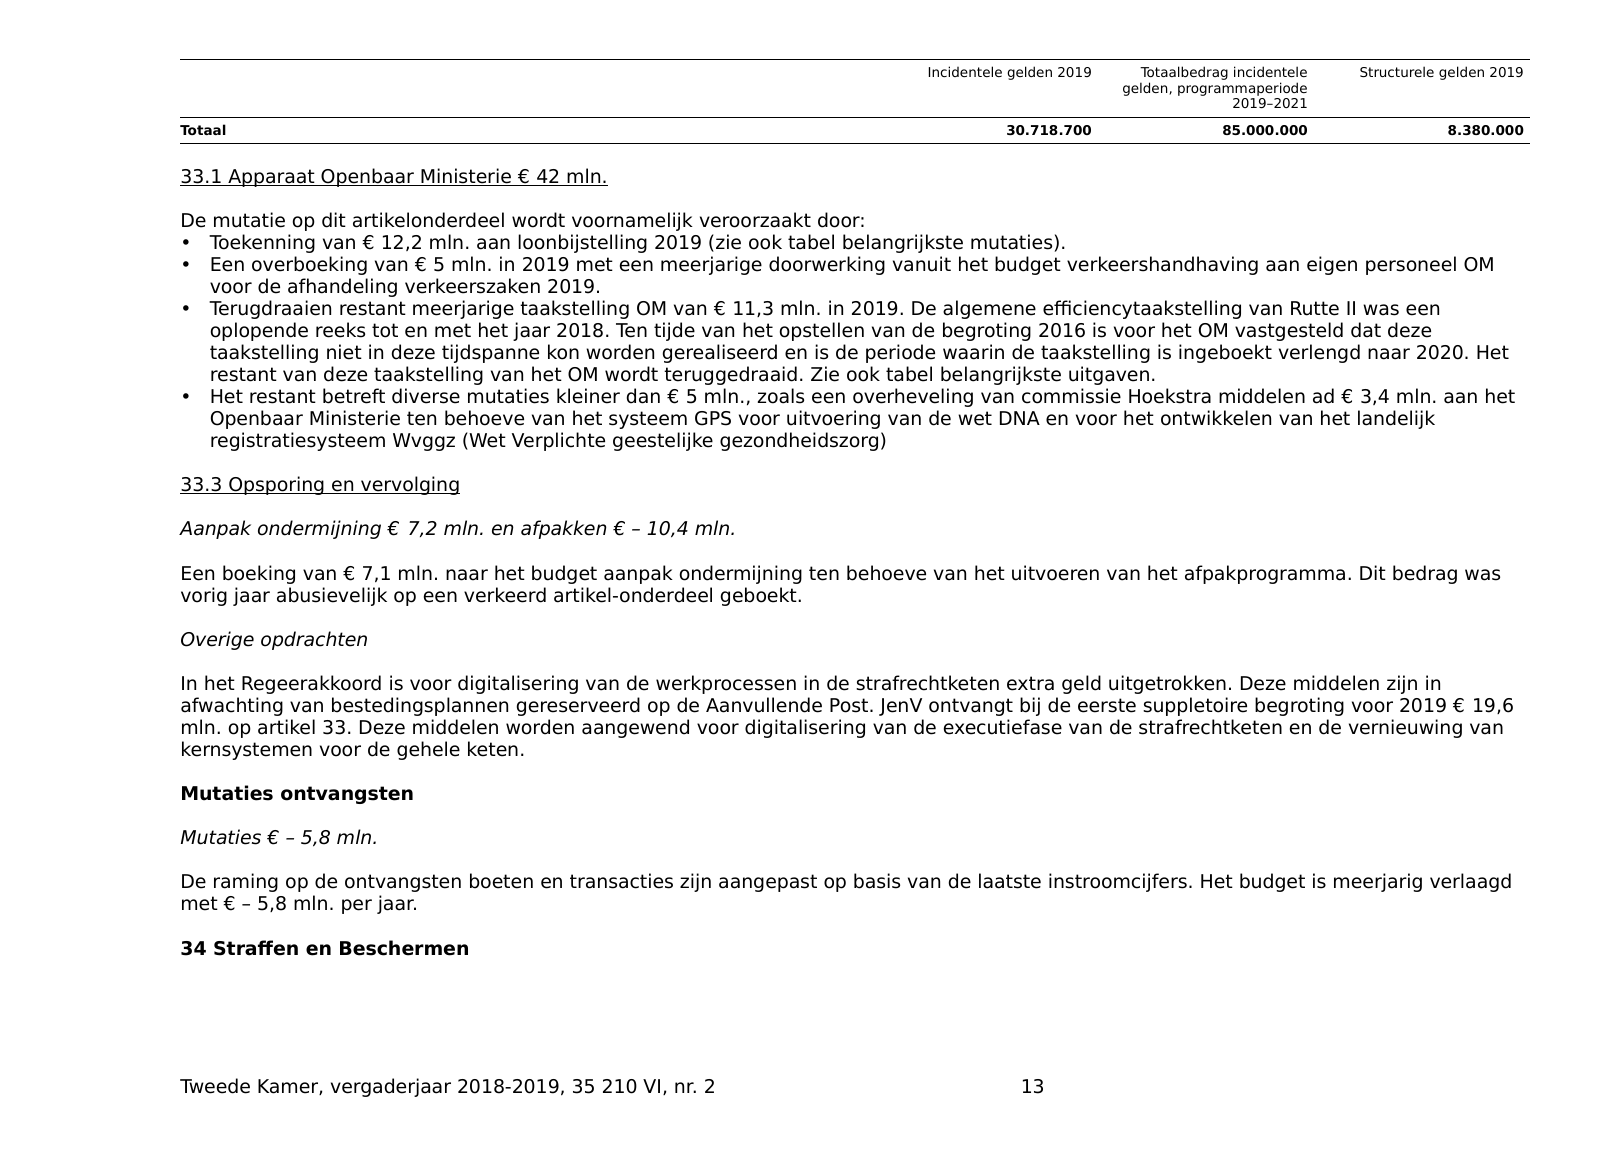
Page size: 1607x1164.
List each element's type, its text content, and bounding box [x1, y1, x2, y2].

subtitle Mutaties € – 5,8 mln. [180, 827, 1529, 849]
table_header [180, 60, 882, 117]
table_cell 8.380.000 [1314, 118, 1529, 143]
text De mutatie op dit artikelonderdeel wordt voornamelijk veroorzaakt door: [180, 210, 1529, 232]
subtitle Aanpak ondermijning € 7,2 mln. en afpakken € – 10,4 mln. [180, 518, 1529, 540]
text In het Regeerakkoord is voor digitalisering van de werkprocessen in de strafrechtketen extra geld uitgetrokken. Deze middelen zijn in afwachting van bestedingsplannen gereserveerd op de Aanvullende Post. JenV ontvangt bij de eerste suppletoire begroting voor 2019 € 19,6 mln. op artikel 33. Deze middelen worden aangewend voor digitalisering van de executiefase van de strafrechtketen en de vernieuwing van kernsystemen voor de gehele keten. [180, 673, 1529, 761]
table_header Incidentele gelden 2019 [882, 60, 1098, 117]
table_header Totaalbedrag incidentele gelden, programmaperiode 2019–2021 [1098, 60, 1313, 117]
table_cell Totaal [180, 118, 882, 143]
table_cell 30.718.700 [882, 118, 1098, 143]
text Een boeking van € 7,1 mln. naar het budget aanpak ondermijning ten behoeve van het uitvoeren van het afpakprogramma. Dit bedrag was vorig jaar abusievelijk op een verkeerd artikel-onderdeel geboekt. [180, 562, 1529, 606]
subtitle Overige opdrachten [180, 629, 1529, 651]
subtitle Mutaties ontvangsten [180, 783, 1529, 805]
text • Toekenning van € 12,2 mln. aan loonbijstelling 2019 (zie ook tabel belangrijkste mutaties). [180, 232, 1529, 254]
table_header Structurele gelden 2019 [1314, 60, 1529, 117]
text • Terugdraaien restant meerjarige taakstelling OM van € 11,3 mln. in 2019. De algemene efficiencytaakstelling van Rutte II was een oplopende reeks tot en met het jaar 2018. Ten tijde van het opstellen van de begroting 2016 is voor het OM vastgesteld dat deze taakstelling niet in deze tijdspanne kon worden gerealiseerd en is de periode waarin de taakstelling is ingeboekt verlengd naar 2020. Het restant van deze taakstelling van het OM wordt teruggedraaid. Zie ook tabel belangrijkste uitgaven. [180, 298, 1529, 386]
text • Een overboeking van € 5 mln. in 2019 met een meerjarige doorwerking vanuit het budget verkeershandhaving aan eigen personeel OM voor de afhandeling verkeerszaken 2019. [180, 254, 1529, 298]
text De raming op de ontvangsten boeten en transacties zijn aangepast op basis van de laatste instroomcijfers. Het budget is meerjarig verlaagd met € – 5,8 mln. per jaar. [180, 871, 1529, 915]
table_cell 85.000.000 [1098, 118, 1313, 143]
subtitle 34 Straffen en Beschermen [180, 937, 1529, 959]
text • Het restant betreft diverse mutaties kleiner dan € 5 mln., zoals een overheveling van commissie Hoekstra middelen ad € 3,4 mln. aan het Openbaar Ministerie ten behoeve van het systeem GPS voor uitvoering van de wet DNA en voor het ontwikkelen van het landelijk registratiesysteem Wvggz (Wet Verplichte geestelijke gezondheidszorg) [180, 386, 1529, 452]
subtitle 33.1 Apparaat Openbaar Ministerie € 42 mln. [180, 166, 1529, 188]
subtitle 33.3 Opsporing en vervolging [180, 474, 1529, 496]
